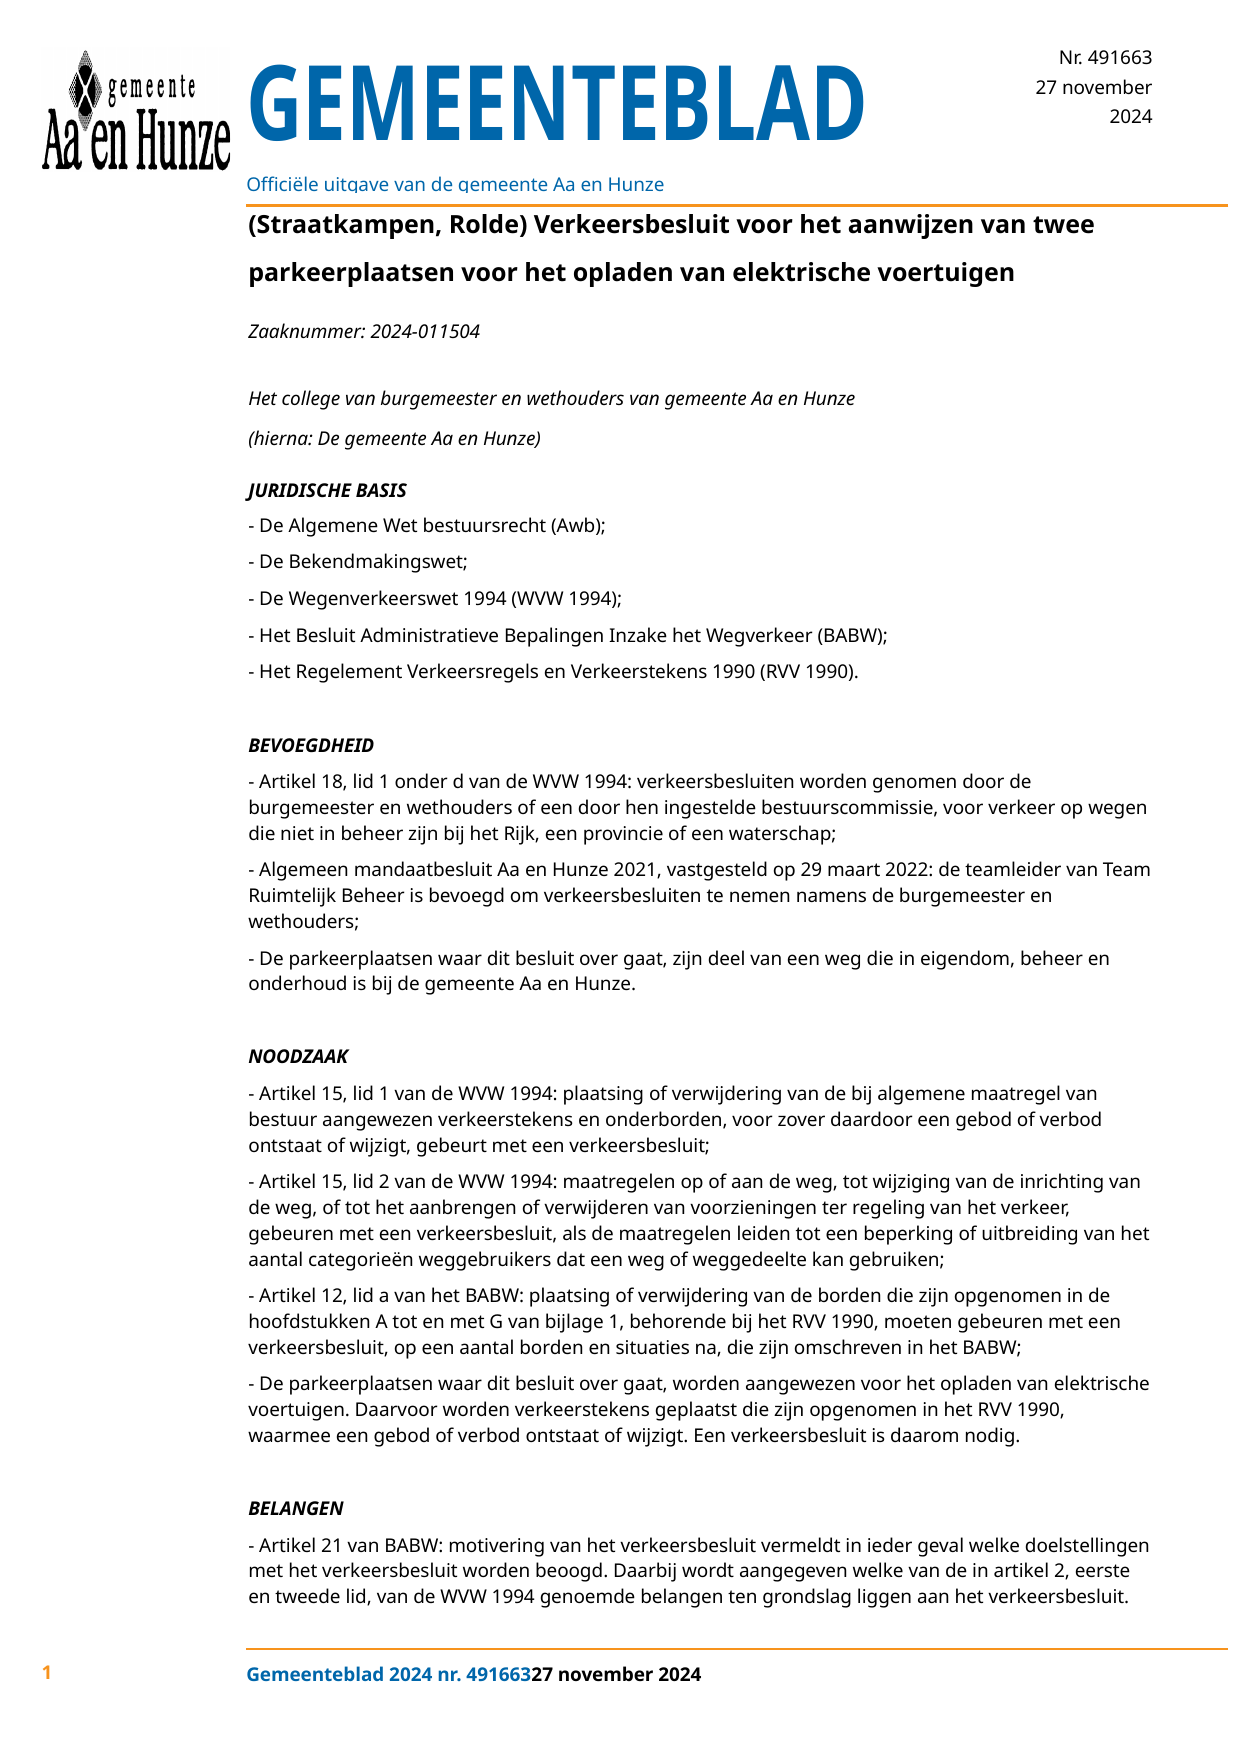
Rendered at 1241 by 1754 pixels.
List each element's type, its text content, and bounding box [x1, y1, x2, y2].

text - De Algemene Wet bestuursrecht (Awb); [248, 512, 1152, 537]
text - Artikel 21 van BABW: motivering van het verkeersbesluit vermeldt in ieder geval welke doelstellingen met het verkeersbesluit worden beoogd. Daarbij wordt aangegeven welke van de in artikel 2, eerste en tweede lid, van de WVW 1994 genoemde belangen ten grondslag liggen aan het verkeersbesluit. [248, 1532, 1152, 1609]
text - De Bekendmakingswet; [248, 548, 1152, 574]
text - De Wegenverkeerswet 1994 (WVW 1994); [248, 585, 1152, 611]
text - Algemeen mandaatbesluit Aa en Hunze 2021, vastgesteld op 29 maart 2022: de teamleider van Team Ruimtelijk Beheer is bevoegd om verkeersbesluiten te nemen namens de burgemeester en wethouders; [248, 857, 1152, 934]
text - Het Besluit Administratieve Bepalingen Inzake het Wegverkeer (BABW); [248, 622, 1152, 647]
text - De parkeerplaatsen waar dit besluit over gaat, worden aangewezen voor het opladen van elektrische voertuigen. Daarvoor worden verkeerstekens geplaatst die zijn opgenomen in het RVV 1990, waarmee een gebod of verbod ontstaat of wijzigt. Een verkeersbesluit is daarom nodig. [248, 1371, 1152, 1448]
text - De parkeerplaatsen waar dit besluit over gaat, zijn deel van een weg die in eigendom, beheer en onderhoud is bij de gemeente Aa en Hunze. [248, 945, 1152, 996]
text - Artikel 12, lid a van het BABW: plaatsing of verwijdering van de borden die zijn opgenomen in de hoofdstukken A tot en met G van bijlage 1, behorende bij het RVV 1990, moeten gebeuren met een verkeersbesluit, op een aantal borden en situaties na, die zijn omschreven in het BABW; [248, 1282, 1152, 1359]
text - Artikel 15, lid 1 van de WVW 1994: plaatsing of verwijdering van de bij algemene maatregel van bestuur aangewezen verkeerstekens en onderborden, voor zover daardoor een gebod of verbod ontstaat of wijzigt, gebeurt met een verkeersbesluit; [248, 1080, 1152, 1158]
text JURIDISCHE BASIS [248, 478, 1152, 503]
text (hierna: De gemeente Aa en Hunze) [248, 425, 1152, 451]
text Zaaknummer: 2024-011504 [248, 318, 1152, 344]
picture [41, 47, 231, 172]
text (Straatkampen, Rolde) Verkeersbesluit voor het aanwijzen van twee parkeerplaatsen voor het opladen van elektrische voertuigen [248, 207, 1152, 288]
text - Artikel 15, lid 2 van de WVW 1994: maatregelen op of aan de weg, tot wijziging van de inrichting van de weg, of tot het aanbrengen of verwijderen van voorzieningen ter regeling van het verkeer, gebeuren met een verkeersbesluit, als de maatregelen leiden tot een beperking of uitbreiding van het aantal categorieën weggebruikers dat een weg of weggedeelte kan gebruiken; [248, 1168, 1152, 1271]
text BELANGEN [248, 1495, 1152, 1521]
text - Het Regelement Verkeersregels en Verkeerstekens 1990 (RVV 1990). [248, 658, 1152, 684]
text - Artikel 18, lid 1 onder d van de WVW 1994: verkeersbesluiten worden genomen door de burgemeester en wethouders of een door hen ingestelde bestuurscommissie, voor verkeer op wegen die niet in beheer zijn bij het Rijk, een provincie of een waterschap; [248, 768, 1152, 846]
text BEVOEGDHEID [248, 732, 1152, 757]
text NOODZAAK [248, 1044, 1152, 1069]
text Het college van burgemeester en wethouders van gemeente Aa en Hunze [248, 386, 1152, 411]
